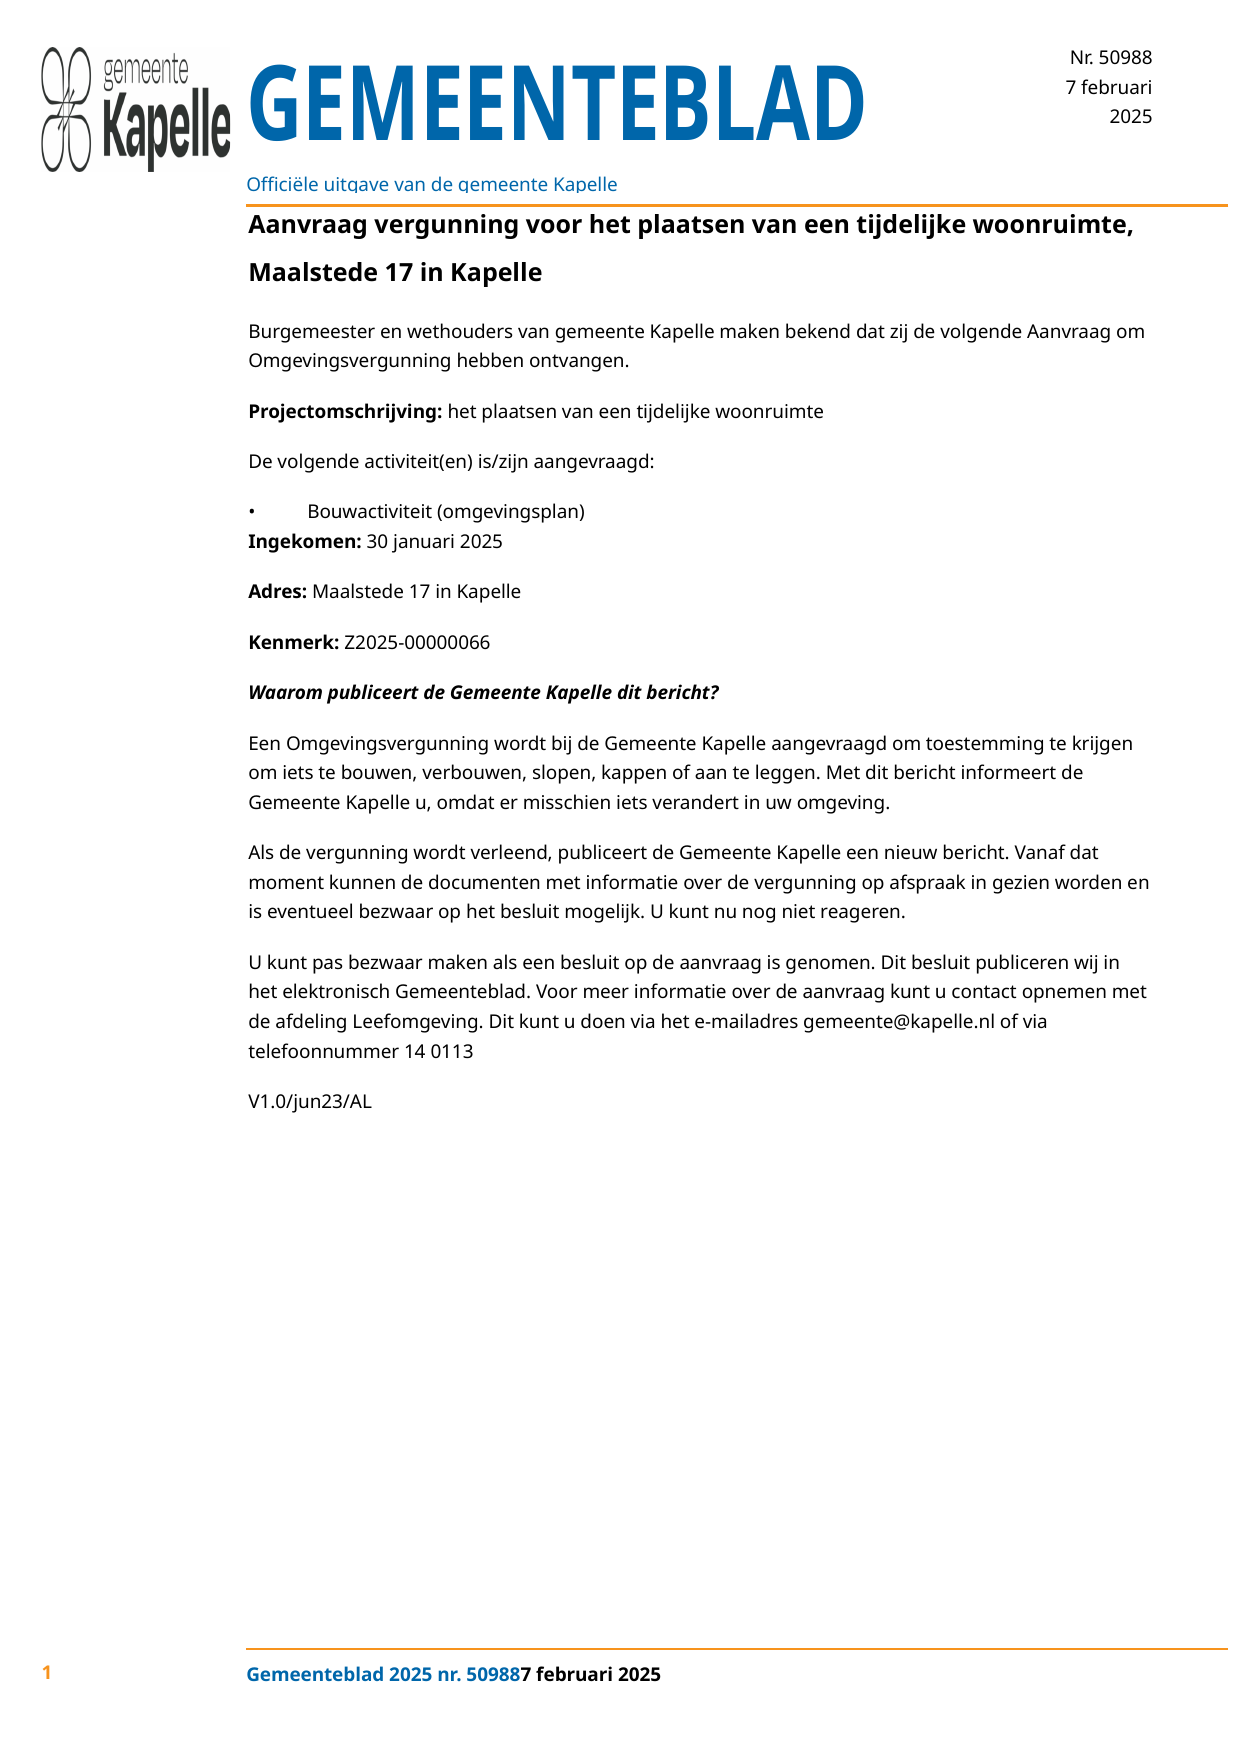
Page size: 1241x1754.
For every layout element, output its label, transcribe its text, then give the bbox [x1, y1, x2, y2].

text Projectomschrijving: het plaatsen van een tijdelijke woonruimte [248, 398, 1152, 424]
text Kenmerk: Z2025-00000066 [248, 629, 1152, 655]
text Ingekomen: 30 januari 2025 [248, 528, 1152, 554]
text V1.0/jun23/AL [248, 1088, 1152, 1114]
text Waarom publiceert de Gemeente Kapelle dit bericht? [248, 679, 1152, 705]
text Aanvraag vergunning voor het plaatsen van een tijdelijke woonruimte, Maalstede 17 in Kapelle [248, 207, 1152, 288]
text U kunt pas bezwaar maken als een besluit op de aanvraag is genomen. Dit besluit publiceren wij in het elektronisch Gemeenteblad. Voor meer informatie over de aanvraag kunt u contact opnemen met de afdeling Leefomgeving. Dit kunt u doen via het e-mailadres gemeente@kapelle.nl of via telefoonnummer 14 0113 [248, 949, 1152, 1064]
text De volgende activiteit(en) is/zijn aangevraagd: [248, 448, 1152, 474]
text Burgemeester en wethouders van gemeente Kapelle maken bekend dat zij de volgende Aanvraag om Omgevingsvergunning hebben ontvangen. [248, 318, 1152, 373]
text Een Omgevingsvergunning wordt bij de Gemeente Kapelle aangevraagd om toestemming te krijgen om iets te bouwen, verbouwen, slopen, kappen of aan te leggen. Met dit bericht informeert de Gemeente Kapelle u, omdat er misschien iets verandert in uw omgeving. [248, 730, 1152, 815]
list Bouwactiviteit (omgevingsplan) [248, 499, 1152, 524]
text Adres: Maalstede 17 in Kapelle [248, 579, 1152, 604]
picture [41, 47, 231, 172]
text Als de vergunning wordt verleend, publiceert de Gemeente Kapelle een nieuw bericht. Vanaf dat moment kunnen de documenten met informatie over de vergunning op afspraak in gezien worden en is eventueel bezwaar op het besluit mogelijk. U kunt nu nog niet reageren. [248, 839, 1152, 924]
